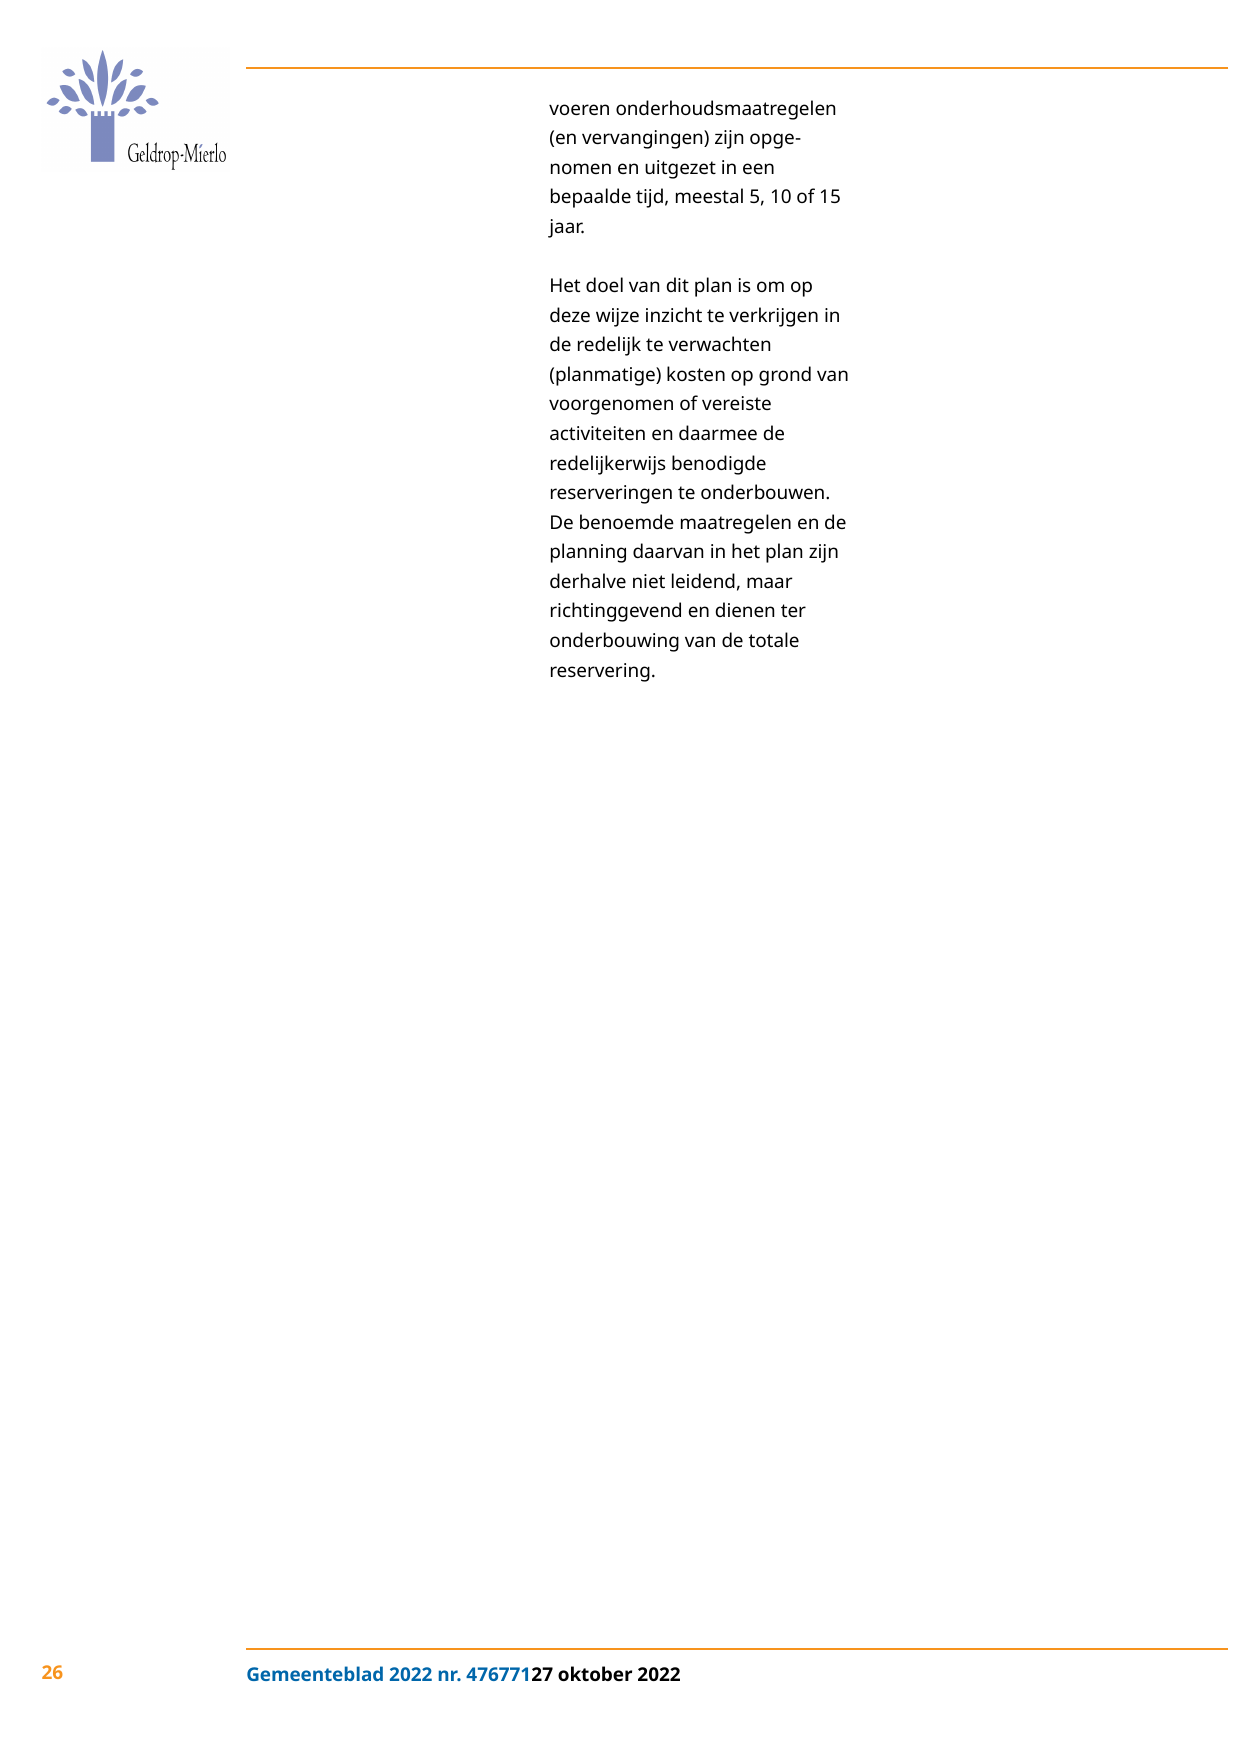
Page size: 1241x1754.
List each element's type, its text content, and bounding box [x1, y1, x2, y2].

table_cell voeren onderhoudsmaatregelen (en vervangingen) zijn opge­nomen en uitgezet in een bepaalde tijd, meestal 5, 10 of 15 jaar. Het doel van dit plan is om op deze wijze inzicht te verkrijgen in de redelijk te verwachten (planmatige) kosten op grond van voorgenomen of vereiste activiteiten en daarmee de redelijkerwijs benodigde reserveringen te onder­bouwen. De benoemde maatregelen en de planning daarvan in het plan zijn derhalve niet leidend, maar richtinggevend en dienen ter onderbouwing van de totale reservering. [549, 95, 850, 683]
table_cell [248, 95, 549, 683]
picture [41, 47, 231, 172]
